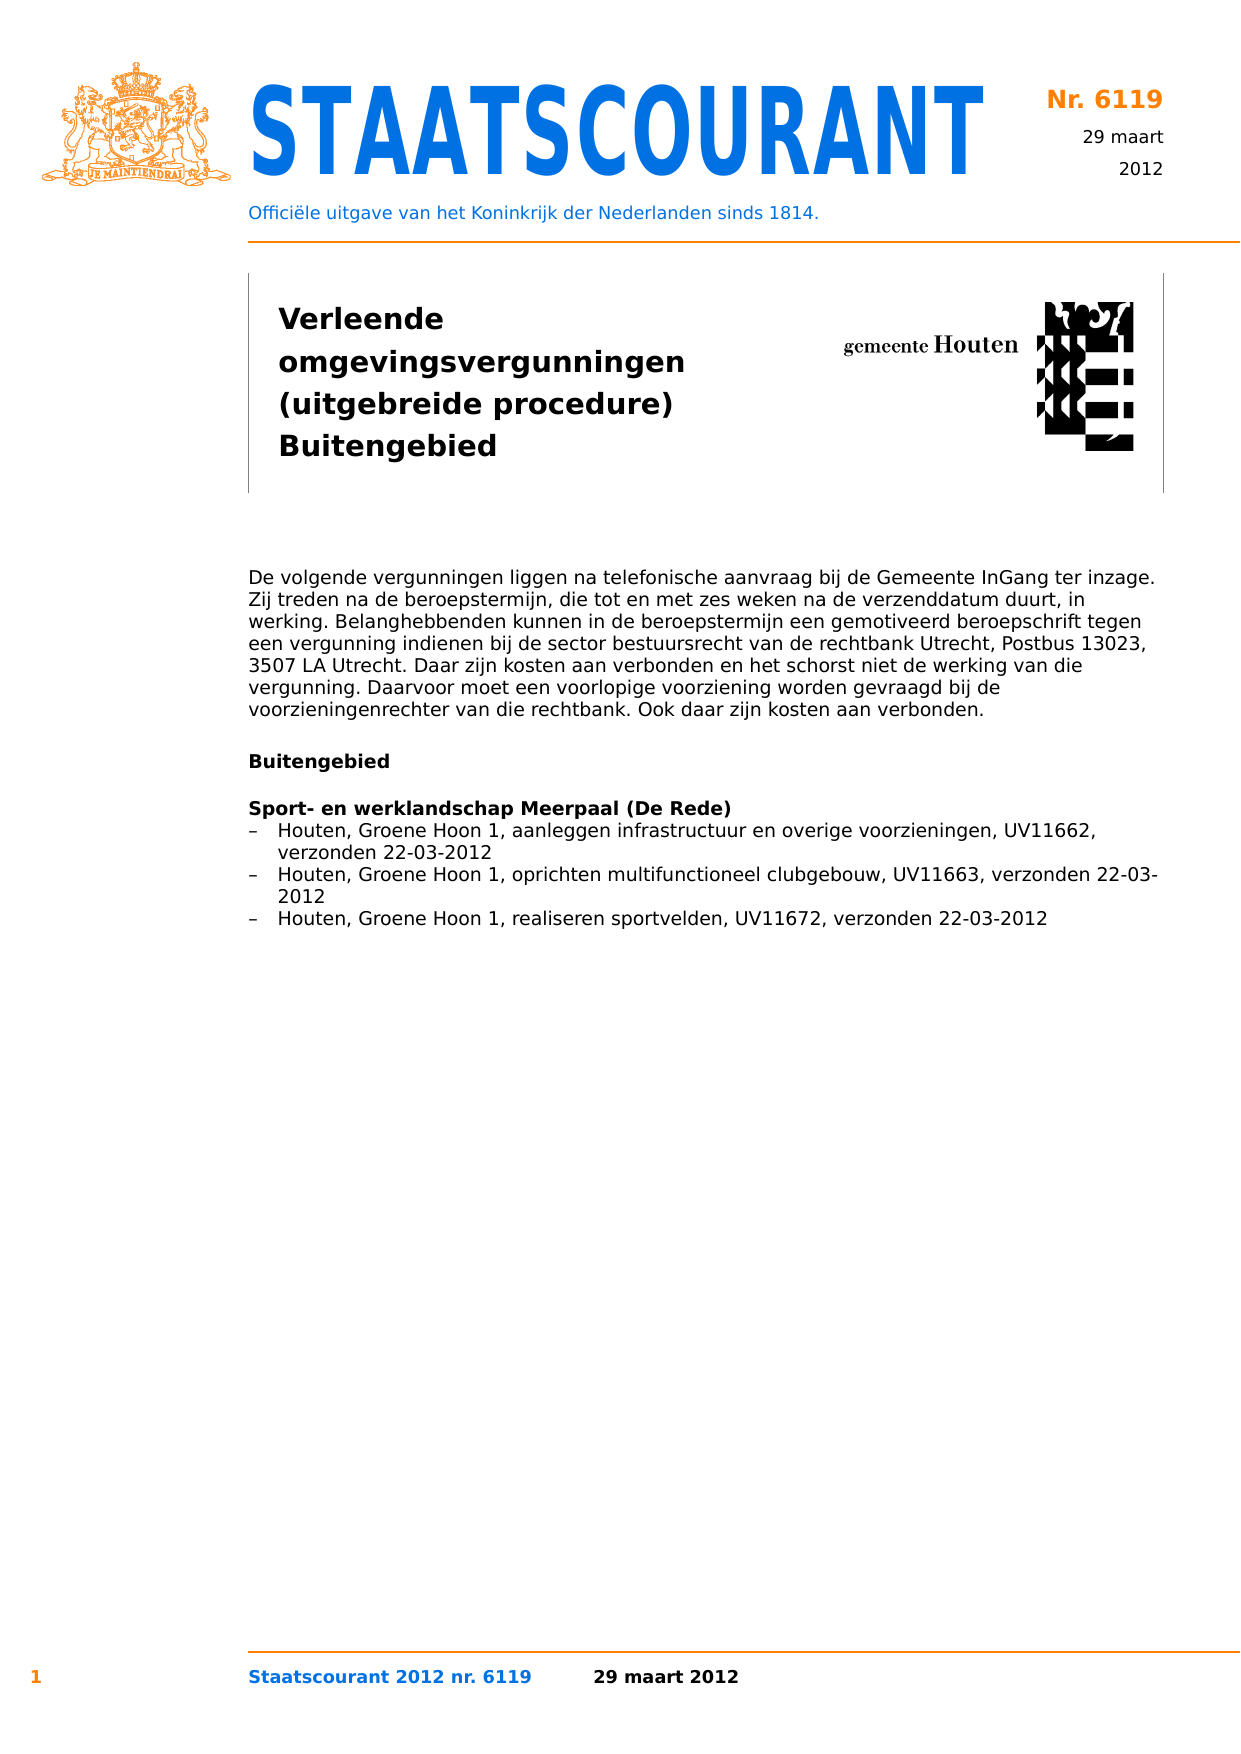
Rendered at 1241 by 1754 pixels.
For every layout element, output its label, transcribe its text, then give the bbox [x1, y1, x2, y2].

picture [844, 302, 1134, 451]
table_cell Officiële uitgave van het Koninkrijk der Nederlanden sinds 1814. [248, 203, 1240, 241]
subtitle Buitengebied [248, 751, 1163, 773]
table_header STAATSCOURANT [248, 62, 998, 203]
text – Houten, Groene Hoon 1, oprichten multifunctioneel clubgebouw, UV11663, verzonden 22-03-2012 [248, 864, 1163, 908]
text Sport- en werklandschap Meerpaal (De Rede) [248, 798, 1163, 820]
table_cell 2012 [998, 153, 1240, 203]
text – Houten, Groene Hoon 1, aanleggen infrastructuur en overige voorzieningen, UV11662, verzonden 22-03-2012 [248, 820, 1163, 864]
table_cell 29 maart [998, 121, 1240, 153]
text – Houten, Groene Hoon 1, realiseren sportvelden, UV11672, verzonden 22-03-2012 [248, 908, 1163, 930]
subtitle Verleende omgevingsvergunningen (uitgebreide procedure) Buitengebied [249, 273, 1163, 493]
text De volgende vergunningen liggen na telefonische aanvraag bij de Gemeente InGang ter inzage. Zij treden na de beroepstermijn, die tot en met zes weken na de verzenddatum duurt, in werking. Belanghebbenden kunnen in de beroepstermijn een gemotiveerd beroepschrift tegen een vergunning indienen bij de sector bestuursrecht van de rechtbank Utrecht, Postbus 13023, 3507 LA Utrecht. Daar zijn kosten aan verbonden en het schorst niet de werking van die vergunning. Daarvoor moet een voorlopige voorziening worden gevraagd bij de voorzieningenrechter van die rechtbank. Ook daar zijn kosten aan verbonden. [248, 567, 1163, 721]
picture [41, 62, 231, 186]
table_header Nr. 6119 [998, 62, 1240, 121]
table_header [25, 62, 248, 241]
